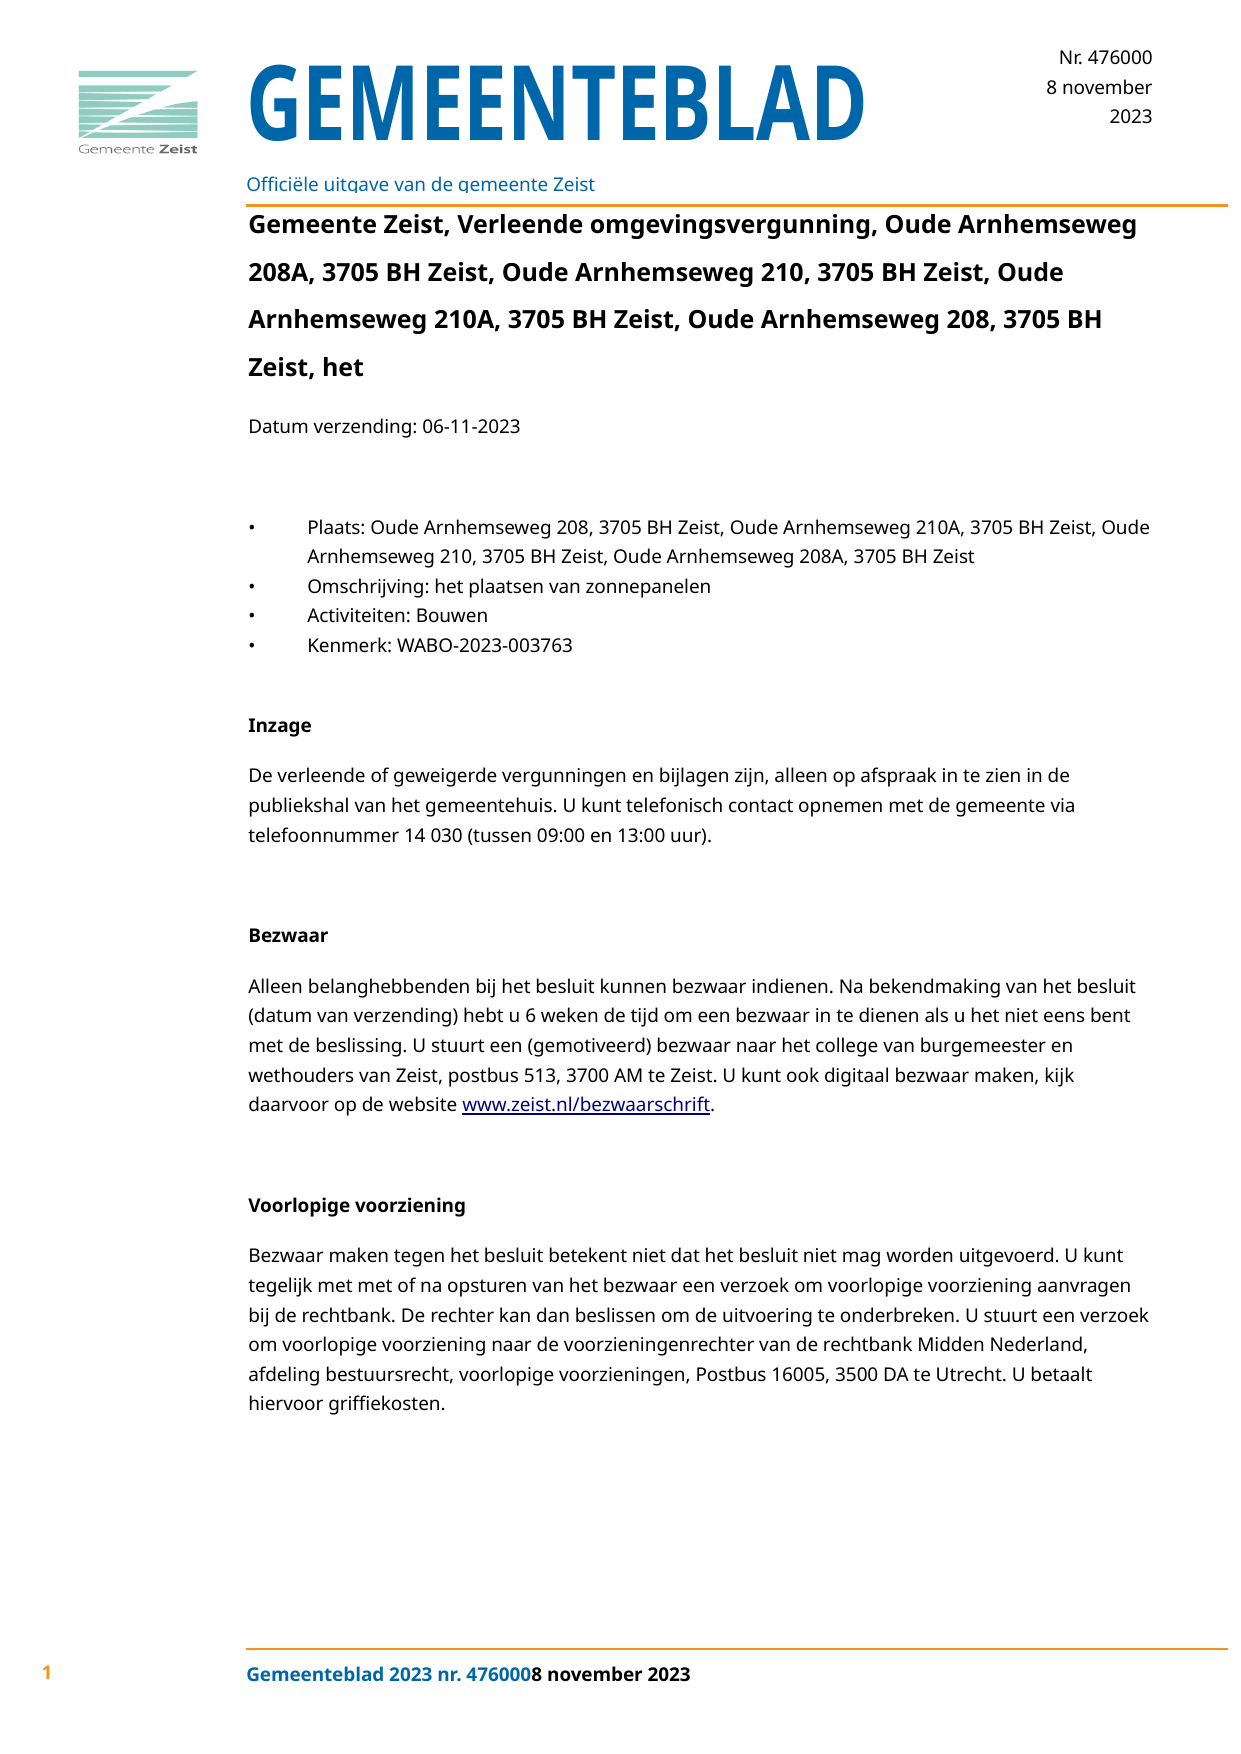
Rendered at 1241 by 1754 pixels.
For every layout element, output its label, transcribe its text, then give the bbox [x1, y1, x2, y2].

text Inzage [248, 712, 1152, 738]
text Alleen belanghebbenden bij het besluit kunnen bezwaar indienen. Na bekendmaking van het besluit (datum van verzending) hebt u 6 weken de tijd om een bezwaar in te dienen als u het niet eens bent met de beslissing. U stuurt een (gemotiveerd) bezwaar naar het college van burgemeester en wethouders van Zeist, postbus 513, 3700 AM te Zeist. U kunt ook digitaal bezwaar maken, kijk daarvoor op de website www.zeist.nl/bezwaarschrift. [248, 973, 1152, 1117]
text Voorlopige voorziening [248, 1192, 1152, 1218]
text De verleende of geweigerde vergunningen en bijlagen zijn, alleen op afspraak in te zien in de publiekshal van het gemeentehuis. U kunt telefonisch contact opnemen met de gemeente via telefoonnummer 14 030 (tussen 09:00 en 13:00 uur). [248, 763, 1152, 848]
list Kenmerk: WABO-2023-003763 [248, 632, 1152, 658]
list Omschrijving: het plaatsen van zonnepanelen [248, 573, 1152, 599]
text Datum verzending: 06-11-2023 [248, 413, 1152, 439]
text Gemeente Zeist, Verleende omgevingsvergunning, Oude Arnhemseweg 208A, 3705 BH Zeist, Oude Arnhemseweg 210, 3705 BH Zeist, Oude Arnhemseweg 210A, 3705 BH Zeist, Oude Arnhemseweg 208, 3705 BH Zeist, het [248, 207, 1152, 384]
picture [41, 47, 231, 172]
list Plaats: Oude Arnhemseweg 208, 3705 BH Zeist, Oude Arnhemseweg 210A, 3705 BH Zeist, Oude Arnhemseweg 210, 3705 BH Zeist, Oude Arnhemseweg 208A, 3705 BH Zeist [248, 514, 1152, 569]
list Activiteiten: Bouwen [248, 603, 1152, 628]
text Bezwaar maken tegen het besluit betekent niet dat het besluit niet mag worden uitgevoerd. U kunt tegelijk met met of na opsturen van het bezwaar een verzoek om voorlopige voorziening aanvragen bij de rechtbank. De rechter kan dan beslissen om de uitvoering te onderbreken. U stuurt een verzoek om voorlopige voorziening naar de voorzieningenrechter van de rechtbank Midden Nederland, afdeling bestuursrecht, voorlopige voorzieningen, Postbus 16005, 3500 DA te Utrecht. U betaalt hiervoor griffiekosten. [248, 1243, 1152, 1416]
text Bezwaar [248, 923, 1152, 948]
